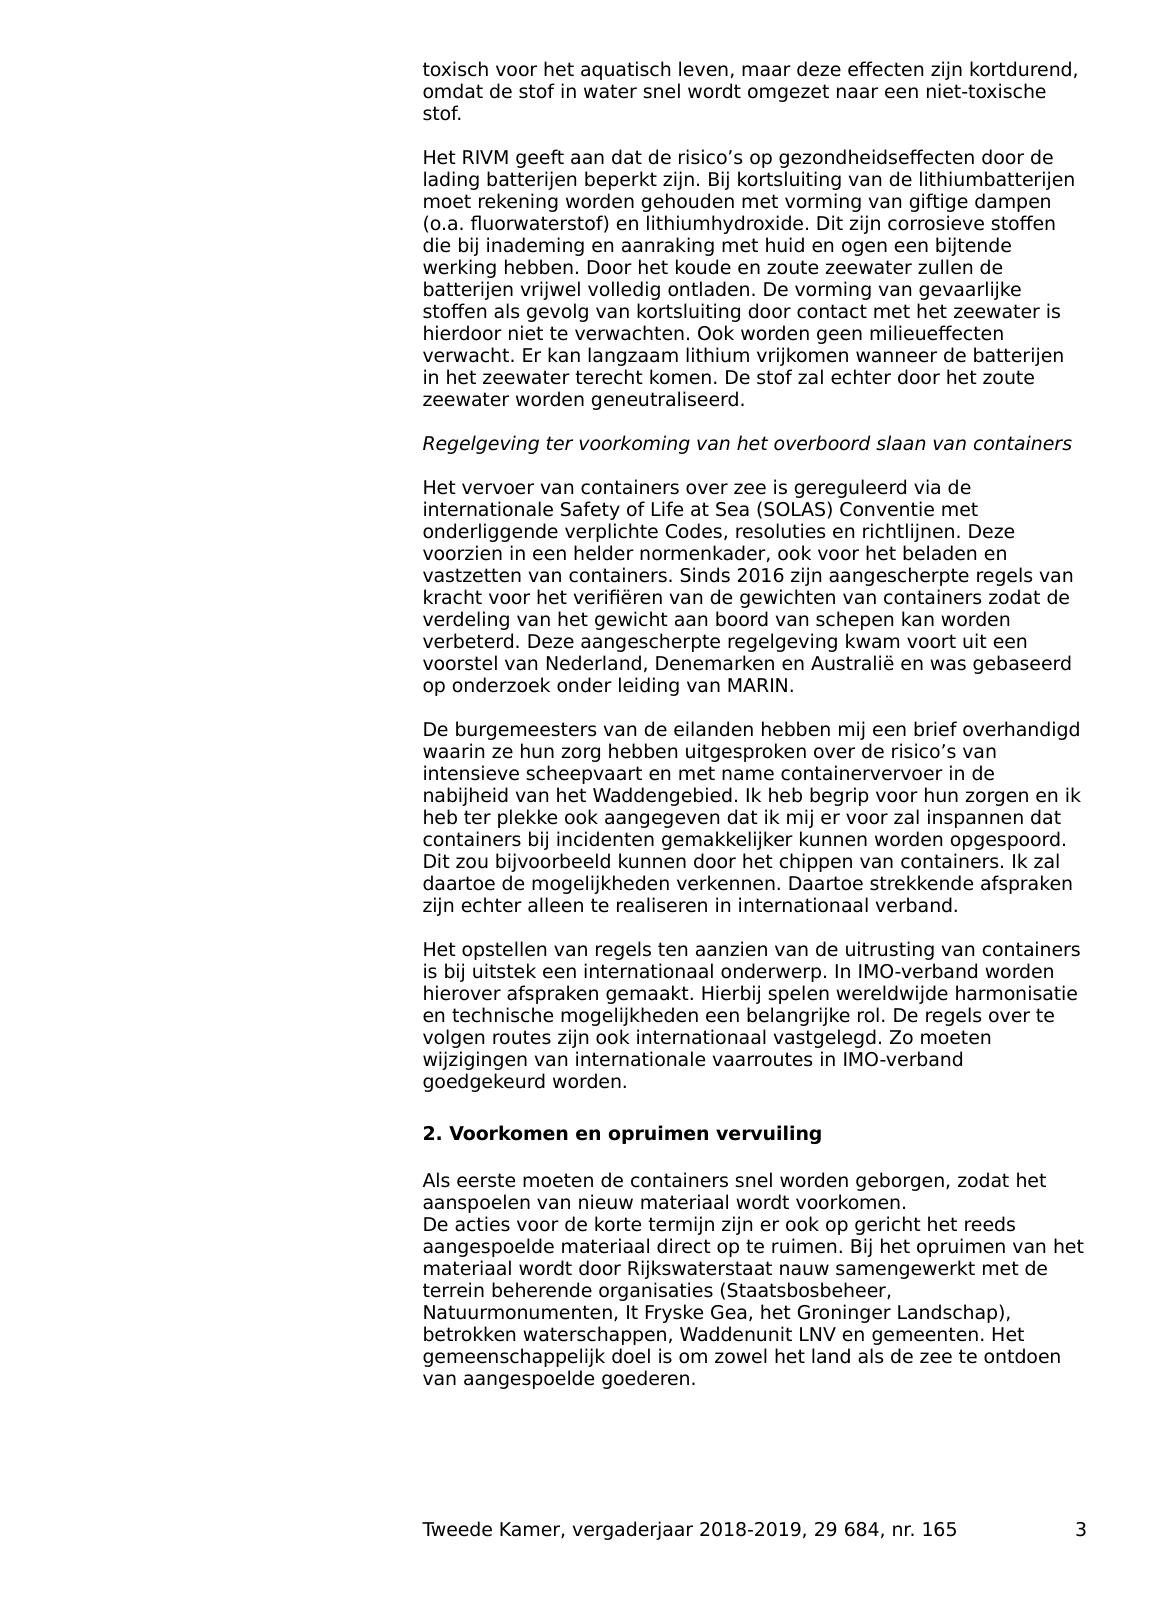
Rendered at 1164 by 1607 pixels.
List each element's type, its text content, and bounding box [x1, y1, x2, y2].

text De acties voor de korte termijn zijn er ook op gericht het reeds aangespoelde materiaal direct op te ruimen. Bij het opruimen van het materiaal wordt door Rijkswaterstaat nauw samengewerkt met de terrein beherende organisaties (Staatsbosbeheer, Natuurmonumenten, It Fryske Gea, het Groninger Landschap), betrokken waterschappen, Waddenunit LNV en gemeenten. Het gemeenschappelijk doel is om zowel het land als de zee te ontdoen van aangespoelde goederen. [422, 1214, 1087, 1390]
text Het opstellen van regels ten aanzien van de uitrusting van containers is bij uitstek een internationaal onderwerp. In IMO-verband worden hierover afspraken gemaakt. Hierbij spelen wereldwijde harmonisatie en technische mogelijkheden een belangrijke rol. De regels over te volgen routes zijn ook internationaal vastgelegd. Zo moeten wijzigingen van internationale vaarroutes in IMO-verband goedgekeurd worden. [422, 939, 1087, 1093]
text Als eerste moeten de containers snel worden geborgen, zodat het aanspoelen van nieuw materiaal wordt voorkomen. [422, 1170, 1087, 1214]
subtitle Regelgeving ter voorkoming van het overboord slaan van containers [422, 433, 1087, 455]
text toxisch voor het aquatisch leven, maar deze effecten zijn kortdurend, omdat de stof in water snel wordt omgezet naar een niet-toxische stof. [422, 59, 1087, 125]
text Het RIVM geeft aan dat de risico’s op gezondheidseffecten door de lading batterijen beperkt zijn. Bij kortsluiting van de lithiumbatterijen moet rekening worden gehouden met vorming van giftige dampen (o.a. fluorwaterstof) en lithiumhydroxide. Dit zijn corrosieve stoffen die bij inademing en aanraking met huid en ogen een bijtende werking hebben. Door het koude en zoute zeewater zullen de batterijen vrijwel volledig ontladen. De vorming van gevaarlijke stoffen als gevolg van kortsluiting door contact met het zeewater is hierdoor niet te verwachten. Ook worden geen milieueffecten verwacht. Er kan langzaam lithium vrijkomen wanneer de batterijen in het zeewater terecht komen. De stof zal echter door het zoute zeewater worden geneutraliseerd. [422, 147, 1087, 411]
text De burgemeesters van de eilanden hebben mij een brief overhandigd waarin ze hun zorg hebben uitgesproken over de risico’s van intensieve scheepvaart en met name containervervoer in de nabijheid van het Waddengebied. Ik heb begrip voor hun zorgen en ik heb ter plekke ook aangegeven dat ik mij er voor zal inspannen dat containers bij incidenten gemakkelijker kunnen worden opgespoord. Dit zou bijvoorbeeld kunnen door het chippen van containers. Ik zal daartoe de mogelijkheden verkennen. Daartoe strekkende afspraken zijn echter alleen te realiseren in internationaal verband. [422, 719, 1087, 917]
text Het vervoer van containers over zee is gereguleerd via de internationale Safety of Life at Sea (SOLAS) Conventie met onderliggende verplichte Codes, resoluties en richtlijnen. Deze voorzien in een helder normenkader, ook voor het beladen en vastzetten van containers. Sinds 2016 zijn aangescherpte regels van kracht voor het verifiëren van de gewichten van containers zodat de verdeling van het gewicht aan boord van schepen kan worden verbeterd. Deze aangescherpte regelgeving kwam voort uit een voorstel van Nederland, Denemarken en Australië en was gebaseerd op onderzoek onder leiding van MARIN. [422, 477, 1087, 697]
subtitle 2. Voorkomen en opruimen vervuiling [422, 1123, 1087, 1145]
